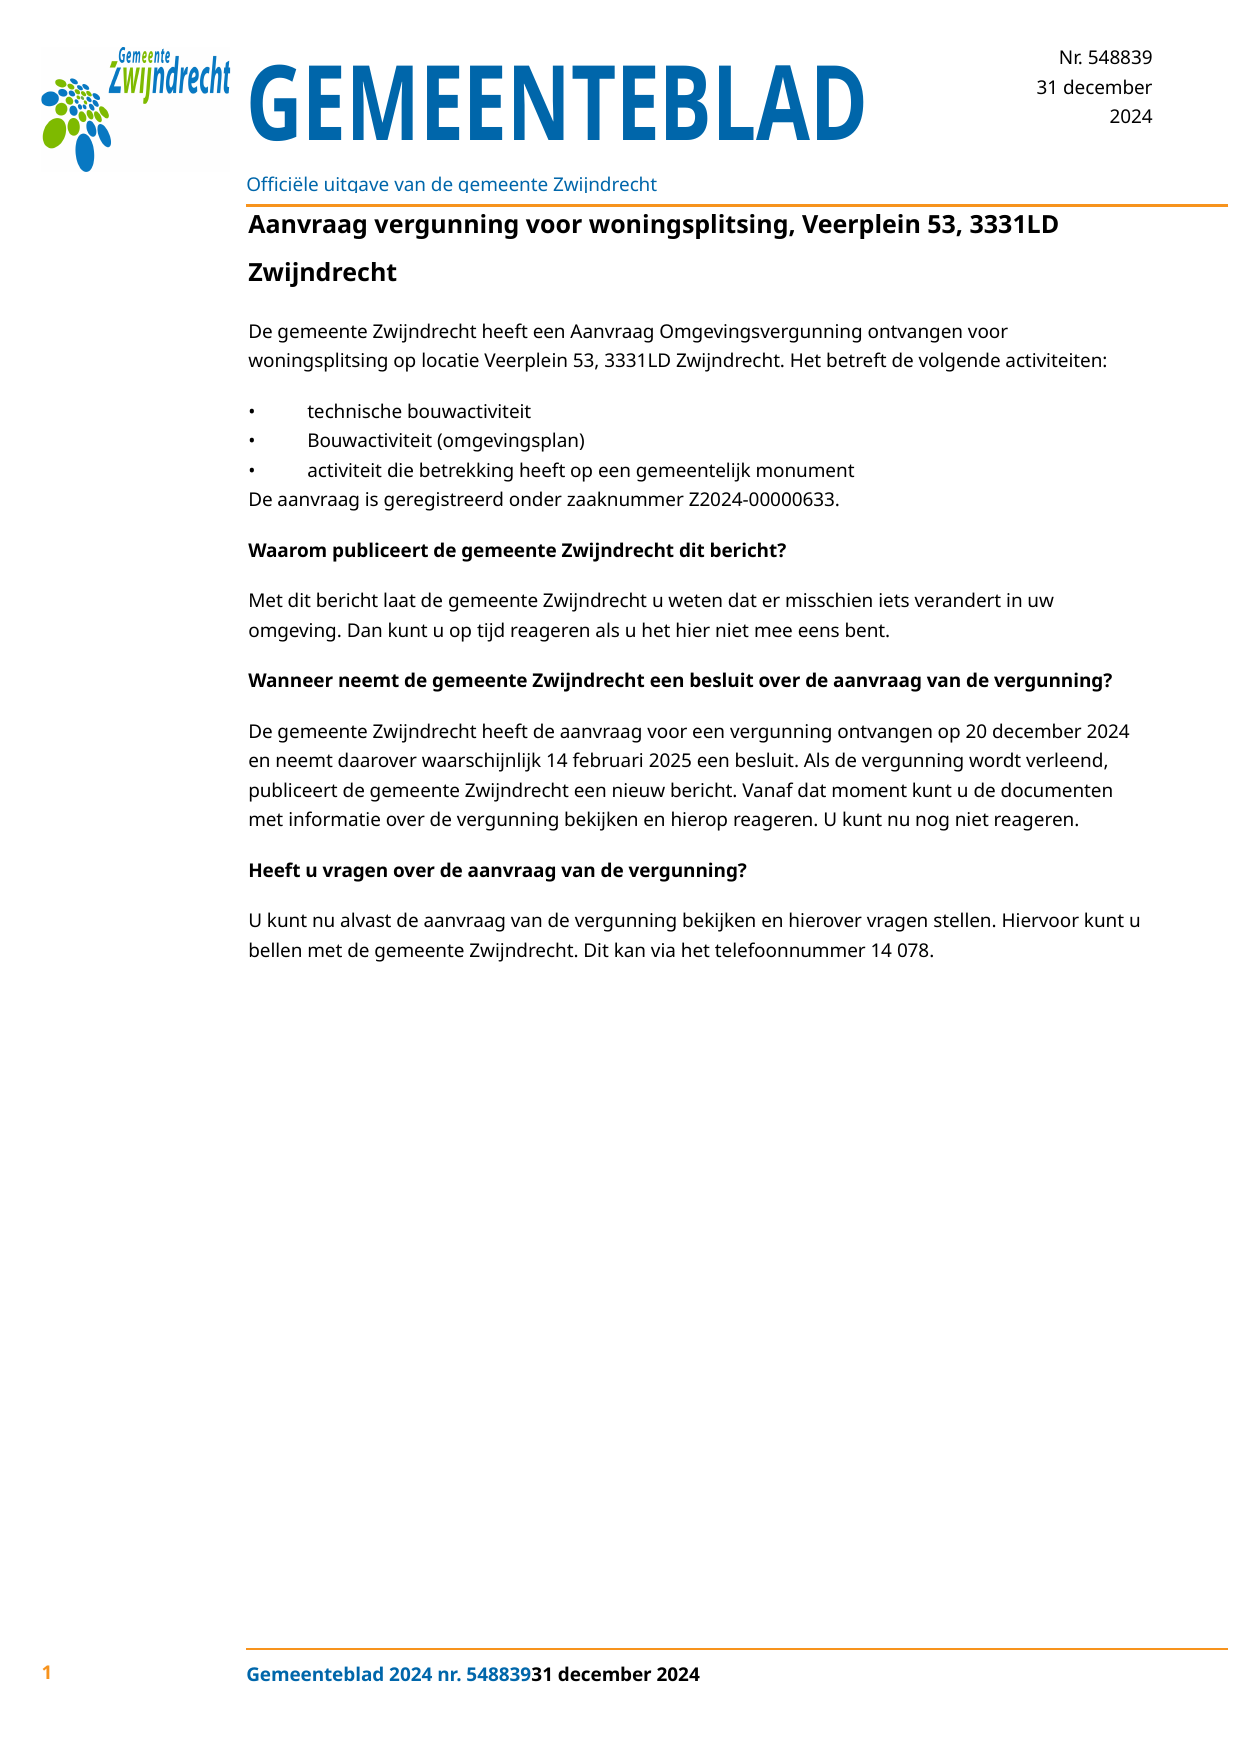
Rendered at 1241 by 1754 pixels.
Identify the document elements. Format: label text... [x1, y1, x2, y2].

text Waarom publiceert de gemeente Zwijndrecht dit bericht? [248, 537, 1152, 563]
text De gemeente Zwijndrecht heeft de aanvraag voor een vergunning ontvangen op 20 december 2024 en neemt daarover waarschijnlijk 14 februari 2025 een besluit. Als de vergunning wordt verleend, publiceert de gemeente Zwijndrecht een nieuw bericht. Vanaf dat moment kunt u de documenten met informatie over de vergunning bekijken en hierop reageren. U kunt nu nog niet reageren. [248, 718, 1152, 832]
text Wanneer neemt de gemeente Zwijndrecht een besluit over de aanvraag van de vergunning? [248, 667, 1152, 693]
text De gemeente Zwijndrecht heeft een Aanvraag Omgevingsvergunning ontvangen voor woningsplitsing op locatie Veerplein 53, 3331LD Zwijndrecht. Het betreft de volgende activiteiten: [248, 318, 1152, 373]
text Aanvraag vergunning voor woningsplitsing, Veerplein 53, 3331LD Zwijndrecht [248, 207, 1152, 288]
text Met dit bericht laat de gemeente Zwijndrecht u weten dat er misschien iets verandert in uw omgeving. Dan kunt u op tijd reageren als u het hier niet mee eens bent. [248, 587, 1152, 643]
list technische bouwactiviteit [248, 398, 1152, 424]
text De aanvraag is geregistreerd onder zaaknummer Z2024-00000633. [248, 487, 1152, 512]
picture [41, 47, 231, 172]
list Bouwactiviteit (omgevingsplan) [248, 427, 1152, 453]
list activiteit die betrekking heeft op een gemeentelijk monument [248, 457, 1152, 483]
text U kunt nu alvast de aanvraag van de vergunning bekijken en hierover vragen stellen. Hiervoor kunt u bellen met de gemeente Zwijndrecht. Dit kan via het telefoonnummer 14 078. [248, 907, 1152, 963]
text Heeft u vragen over de aanvraag van de vergunning? [248, 857, 1152, 883]
